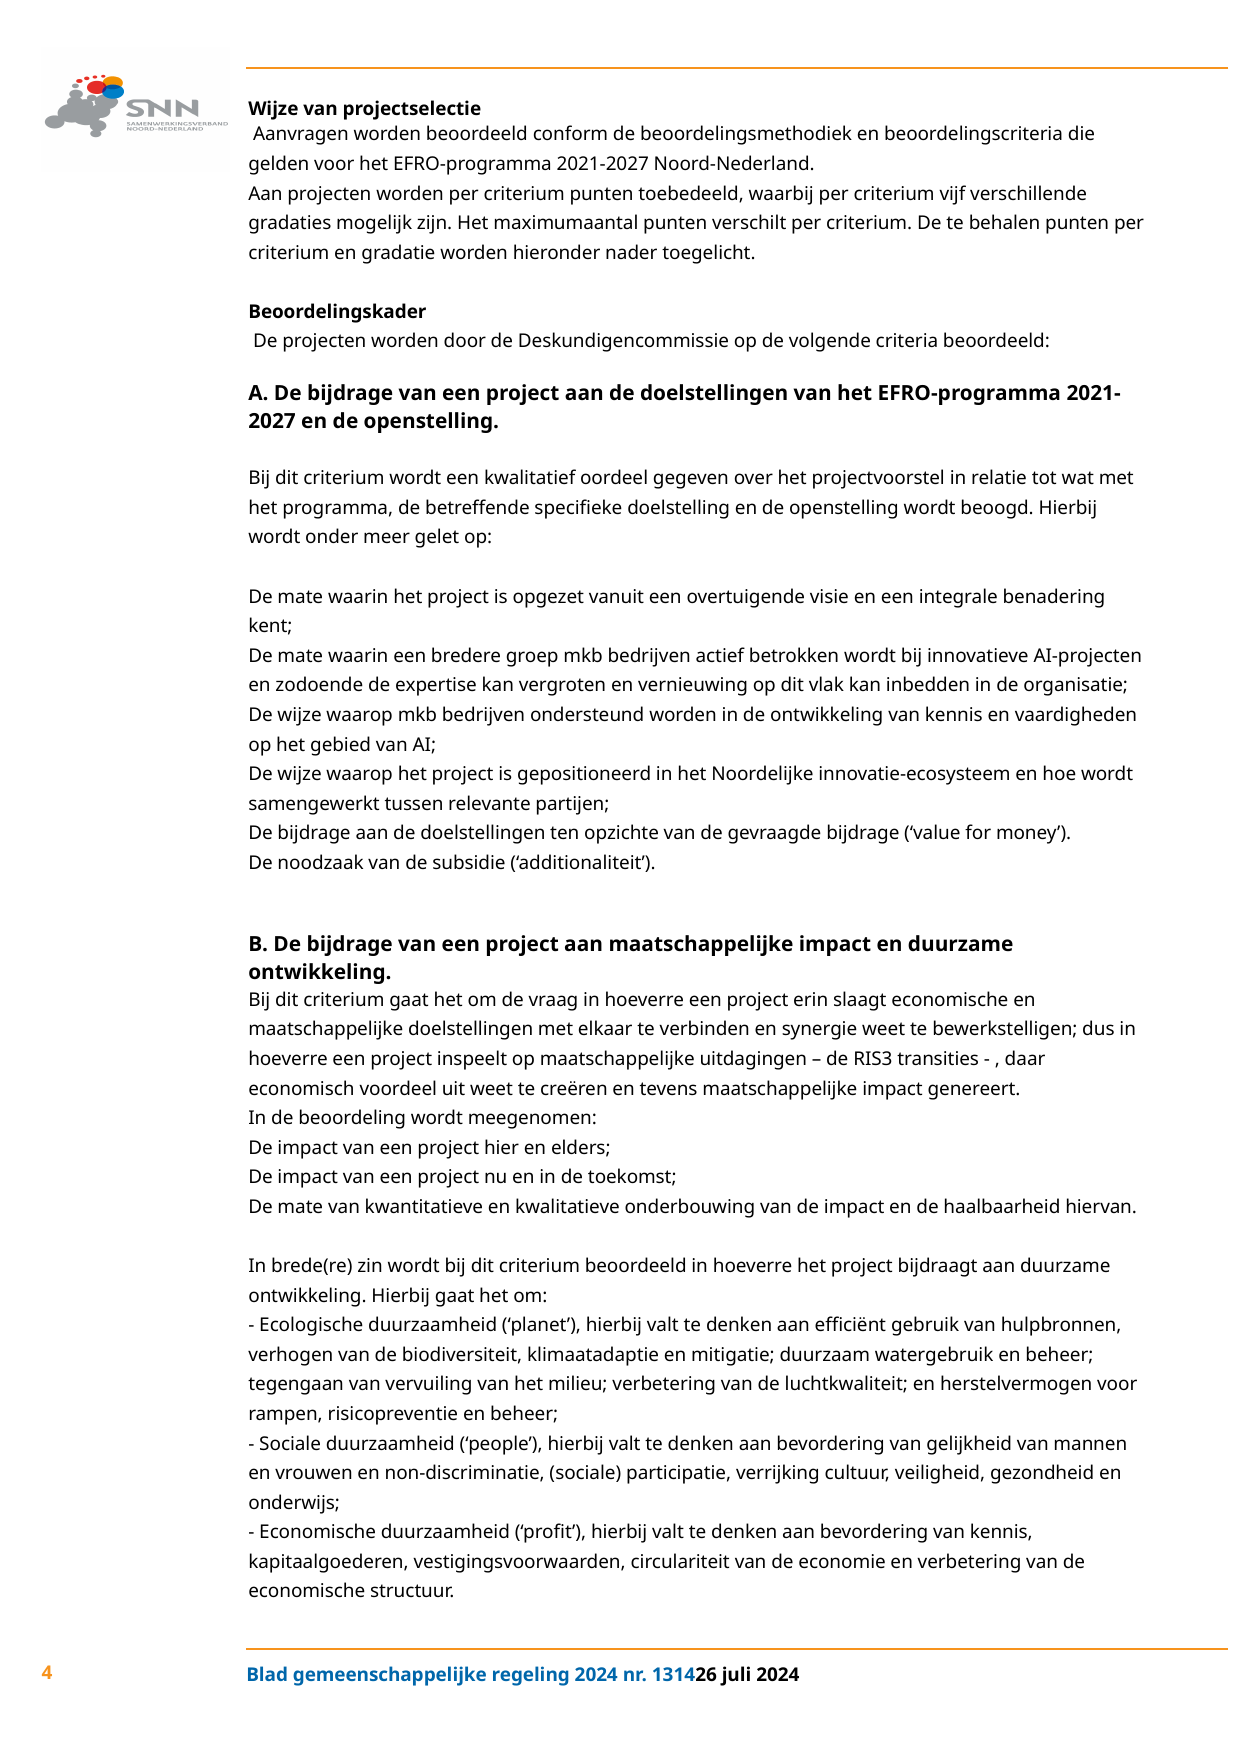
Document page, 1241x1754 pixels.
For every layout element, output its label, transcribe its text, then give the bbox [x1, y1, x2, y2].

text De mate van kwantitatieve en kwalitatieve onderbouwing van de impact en de haalbaarheid hiervan. [248, 1193, 1152, 1219]
text De mate waarin een bredere groep mkb bedrijven actief betrokken wordt bij innovatieve AI-projecten en zodoende de expertise kan vergroten en vernieuwing op dit vlak kan inbedden in de organisatie; [248, 642, 1152, 697]
text De wijze waarop het project is gepositioneerd in het Noordelijke innovatie-ecosysteem en hoe wordt samengewerkt tussen relevante partijen; [248, 760, 1152, 816]
text De noodzaak van de subsidie (‘additionaliteit’). [248, 849, 1152, 875]
text B. De bijdrage van een project aan maatschappelijke impact en duurzame ontwikkeling. [248, 929, 1152, 986]
text Aan projecten worden per criterium punten toebedeeld, waarbij per criterium vijf verschillende gradaties mogelijk zijn. Het maximumaantal punten verschilt per criterium. De te behalen punten per criterium en gradatie worden hieronder nader toegelicht. [248, 180, 1152, 264]
text Wijze van projectselectie [248, 95, 1152, 121]
text Bij dit criterium gaat het om de vraag in hoeverre een project erin slaagt economische en maatschappelijke doelstellingen met elkaar te verbinden en synergie weet te bewerkstelligen; dus in hoeverre een project inspeelt op maatschappelijke uitdagingen – de RIS3 transities - , daar economisch voordeel uit weet te creëren en tevens maatschappelijke impact genereert. [248, 986, 1152, 1100]
text Beoordelingskader [248, 298, 1152, 324]
text De impact van een project nu en in de toekomst; [248, 1163, 1152, 1189]
text A. De bijdrage van een project aan de doelstellingen van het EFRO-programma 2021-2027 en de openstelling. [248, 378, 1152, 435]
text In brede(re) zin wordt bij dit criterium beoordeeld in hoeverre het project bijdraagt aan duurzame ontwikkeling. Hierbij gaat het om: [248, 1252, 1152, 1307]
text De impact van een project hier en elders; [248, 1134, 1152, 1159]
text - Sociale duurzaamheid (‘people’), hierbij valt te denken aan bevordering van gelijkheid van mannen en vrouwen en non-discriminatie, (sociale) participatie, verrijking cultuur, veiligheid, gezondheid en onderwijs; [248, 1430, 1152, 1514]
text De projecten worden door de Deskundigencommissie op de volgende criteria beoordeeld: [248, 328, 1152, 353]
text In de beoordeling wordt meegenomen: [248, 1104, 1152, 1130]
text - Ecologische duurzaamheid (‘planet’), hierbij valt te denken aan efficiënt gebruik van hulpbronnen, verhogen van de biodiversiteit, klimaatadaptie en mitigatie; duurzaam watergebruik en beheer; tegengaan van vervuiling van het milieu; verbetering van de luchtkwaliteit; en herstelvermogen voor rampen, risicopreventie en beheer; [248, 1311, 1152, 1426]
text De mate waarin het project is opgezet vanuit een overtuigende visie en een integrale benadering kent; [248, 583, 1152, 638]
text De bijdrage aan de doelstellingen ten opzichte van de gevraagde bijdrage (‘value for money’). [248, 819, 1152, 845]
text - Economische duurzaamheid (‘profit’), hierbij valt te denken aan bevordering van kennis, kapitaalgoederen, vestigingsvoorwaarden, circulariteit van de economie en verbetering van de economische structuur. [248, 1518, 1152, 1603]
text Bij dit criterium wordt een kwalitatief oordeel gegeven over het projectvoorstel in relatie tot wat met het programma, de betreffende specifieke doelstelling en de openstelling wordt beoogd. Hierbij wordt onder meer gelet op: [248, 464, 1152, 549]
text De wijze waarop mkb bedrijven ondersteund worden in de ontwikkeling van kennis en vaardigheden op het gebied van AI; [248, 701, 1152, 756]
picture [41, 47, 231, 172]
text Aanvragen worden beoordeeld conform de beoordelingsmethodiek en beoordelingscriteria die gelden voor het EFRO-programma 2021-2027 Noord-Nederland. [248, 121, 1152, 176]
